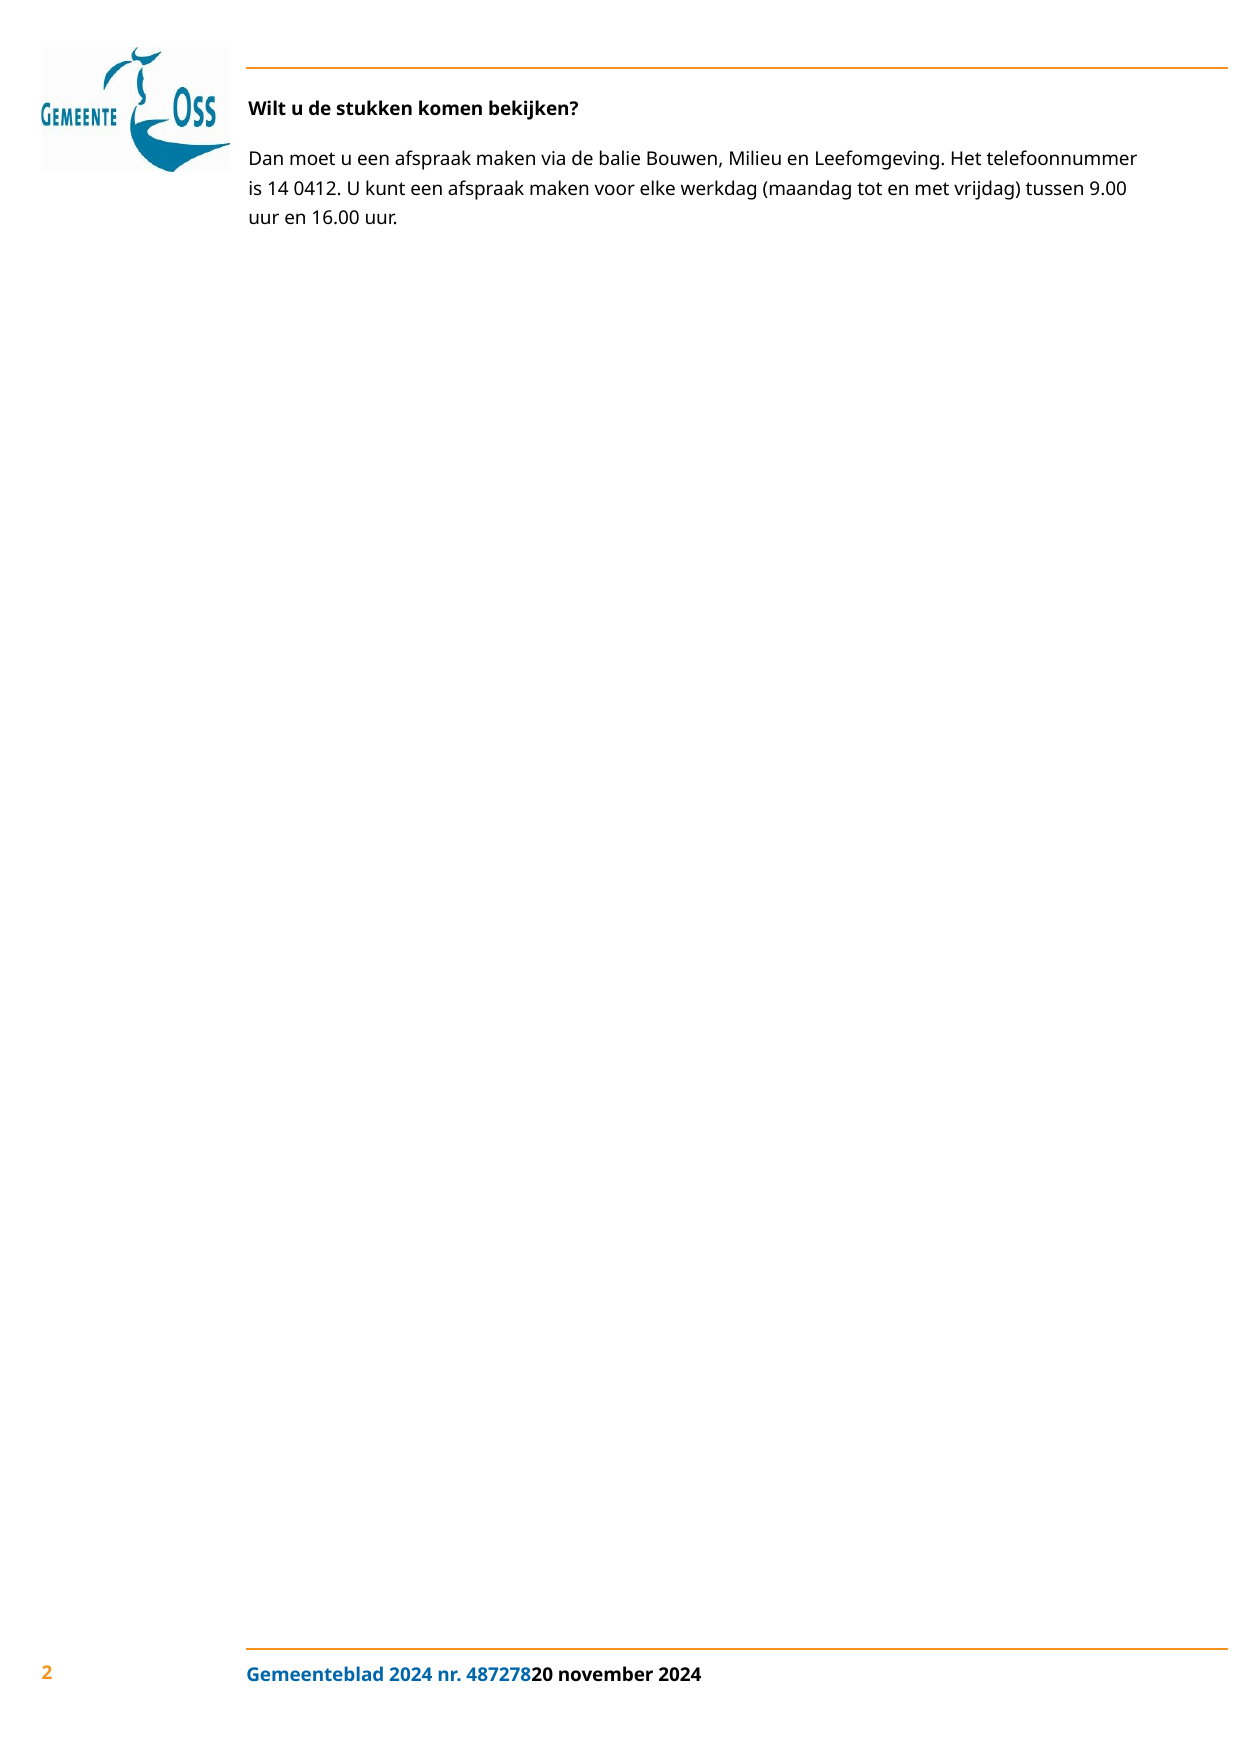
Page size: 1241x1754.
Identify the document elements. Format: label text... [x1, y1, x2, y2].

picture [41, 47, 231, 172]
text Dan moet u een afspraak maken via de balie Bouwen, Milieu en Leefomgeving. Het telefoonnummer is 14 0412. U kunt een afspraak maken voor elke werkdag (maandag tot en met vrijdag) tussen 9.00 uur en 16.00 uur. [248, 145, 1152, 230]
text Wilt u de stukken komen bekijken? [248, 95, 1152, 121]
